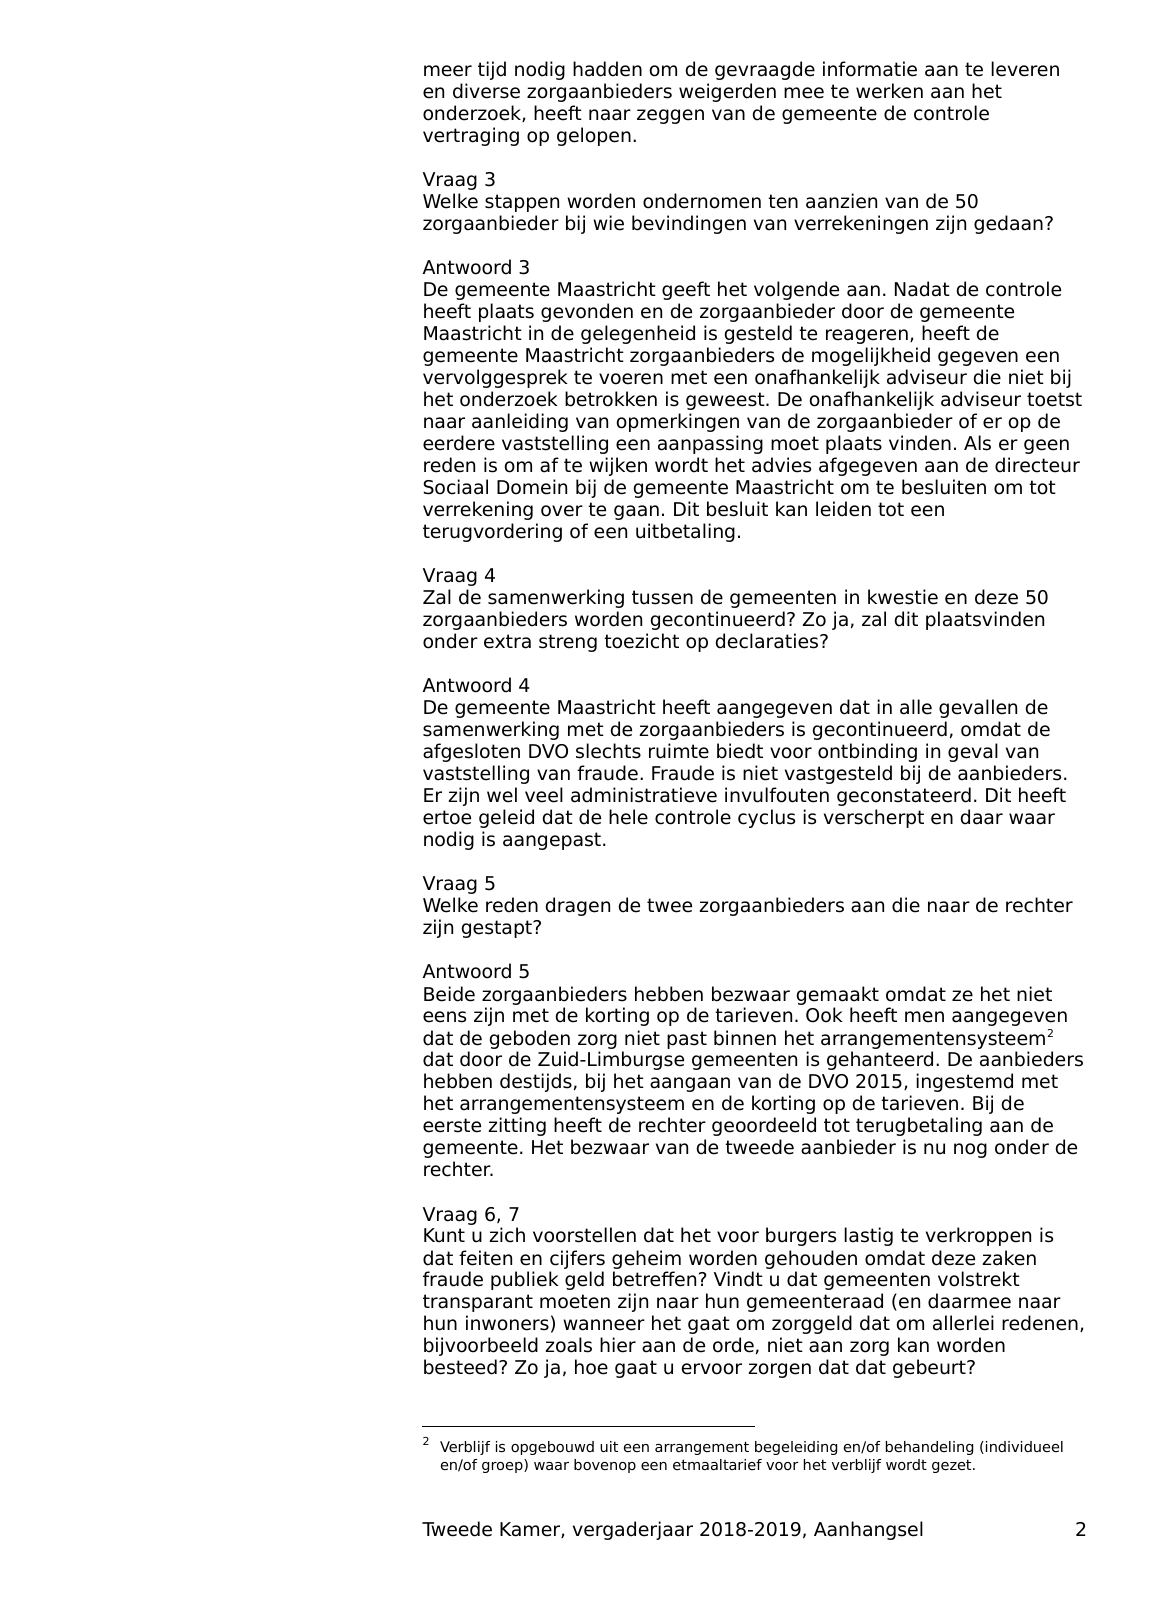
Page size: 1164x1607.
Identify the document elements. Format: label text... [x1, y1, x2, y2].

text Welke stappen worden ondernomen ten aanzien van de 50 zorgaanbieder bij wie bevindingen van verrekeningen zijn gedaan? [422, 191, 1087, 235]
text Vraag 4 [422, 565, 1087, 587]
text Zal de samenwerking tussen de gemeenten in kwestie en deze 50 zorgaanbieders worden gecontinueerd? Zo ja, zal dit plaatsvinden onder extra streng toezicht op declaraties? [422, 587, 1087, 653]
text Antwoord 3 [422, 257, 1087, 279]
text Beide zorgaanbieders hebben bezwaar gemaakt omdat ze het niet eens zijn met de korting op de tarieven. Ook heeft men aangegeven dat de geboden zorg niet past binnen het arrangementensysteem dat door de Zuid-Limburgse gemeenten is gehanteerd. De aanbieders hebben destijds, bij het aangaan van de DVO 2015, ingestemd met het arrangementensysteem en de korting op de tarieven. Bij de eerste zitting heeft de rechter geoordeeld tot terugbetaling aan de gemeente. Het bezwaar van de tweede aanbieder is nu nog onder de rechter. [422, 983, 1087, 1181]
text Vraag 6, 7 [422, 1203, 1087, 1225]
text Antwoord 5 [422, 961, 1087, 983]
text Vraag 5 [422, 873, 1087, 895]
text De gemeente Maastricht geeft het volgende aan. Nadat de controle heeft plaats gevonden en de zorgaanbieder door de gemeente Maastricht in de gelegenheid is gesteld te reageren, heeft de gemeente Maastricht zorgaanbieders de mogelijkheid gegeven een vervolggesprek te voeren met een onafhankelijk adviseur die niet bij het onderzoek betrokken is geweest. De onafhankelijk adviseur toetst naar aanleiding van opmerkingen van de zorgaanbieder of er op de eerdere vaststelling een aanpassing moet plaats vinden. Als er geen reden is om af te wijken wordt het advies afgegeven aan de directeur Sociaal Domein bij de gemeente Maastricht om te besluiten om tot verrekening over te gaan. Dit besluit kan leiden tot een terugvordering of een uitbetaling. [422, 279, 1087, 543]
text Vraag 3 [422, 169, 1087, 191]
text Welke reden dragen de twee zorgaanbieders aan die naar de rechter zijn gestapt? [422, 895, 1087, 939]
text Kunt u zich voorstellen dat het voor burgers lastig te verkroppen is dat feiten en cijfers geheim worden gehouden omdat deze zaken fraude publiek geld betreffen? Vindt u dat gemeenten volstrekt transparant moeten zijn naar hun gemeenteraad (en daarmee naar hun inwoners) wanneer het gaat om zorggeld dat om allerlei redenen, bijvoorbeeld zoals hier aan de orde, niet aan zorg kan worden besteed? Zo ja, hoe gaat u ervoor zorgen dat dat gebeurt? [422, 1225, 1087, 1379]
text Verblijf is opgebouwd uit een arrangement begeleiding en/of behandeling (individueel en/of groep) waar bovenop een etmaaltarief voor het verblijf wordt gezet. [422, 1435, 1087, 1474]
text Antwoord 4 [422, 675, 1087, 697]
text De gemeente Maastricht heeft aangegeven dat in alle gevallen de samenwerking met de zorgaanbieders is gecontinueerd, omdat de afgesloten DVO slechts ruimte biedt voor ontbinding in geval van vaststelling van fraude. Fraude is niet vastgesteld bij de aanbieders. Er zijn wel veel administratieve invulfouten geconstateerd. Dit heeft ertoe geleid dat de hele controle cyclus is verscherpt en daar waar nodig is aangepast. [422, 697, 1087, 851]
text meer tijd nodig hadden om de gevraagde informatie aan te leveren en diverse zorgaanbieders weigerden mee te werken aan het onderzoek, heeft naar zeggen van de gemeente de controle vertraging op gelopen. [422, 59, 1087, 147]
